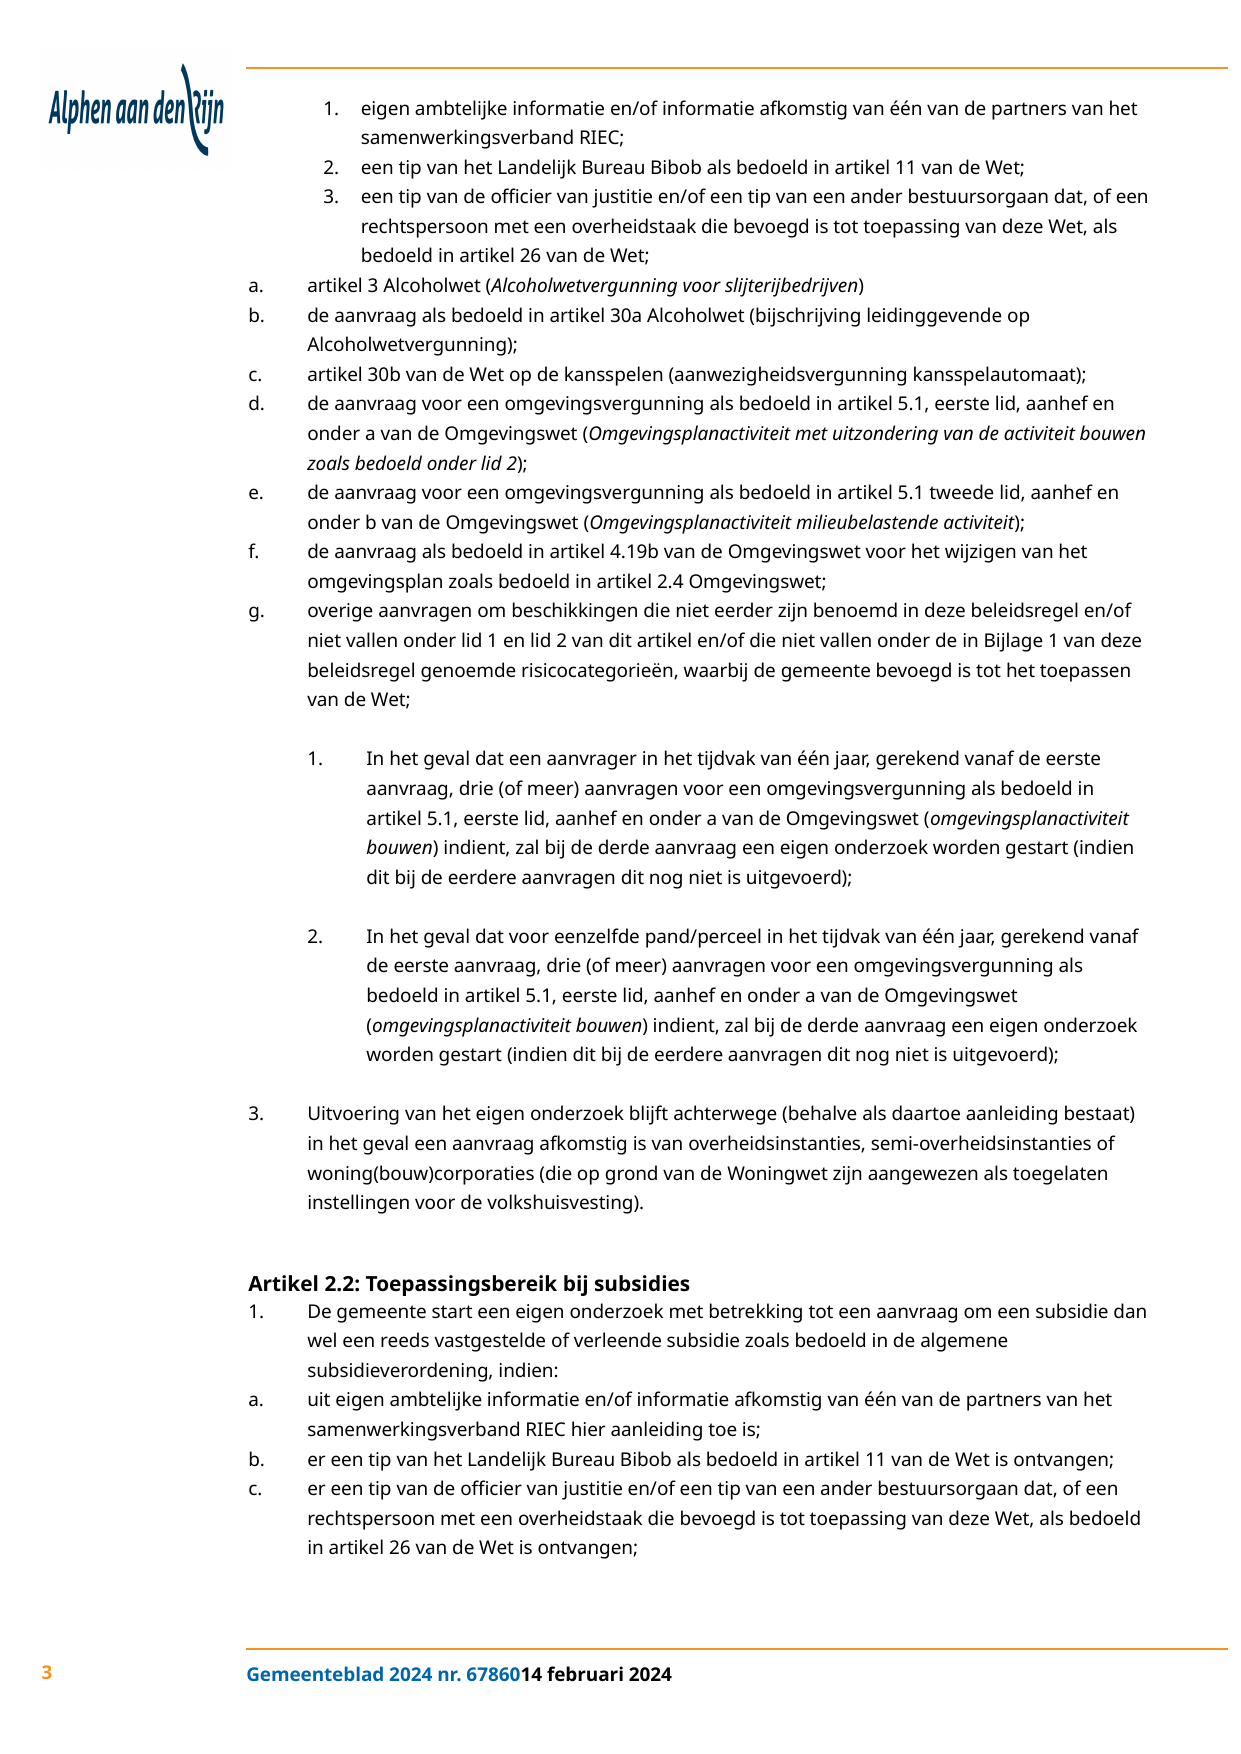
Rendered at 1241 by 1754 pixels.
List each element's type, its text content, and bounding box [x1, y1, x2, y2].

list eigen ambtelijke informatie en/of informatie afkomstig van één van de partners van het samenwerkingsverband RIEC; [323, 95, 1152, 150]
list artikel 30b van de Wet op de kansspelen (aanwezigheidsvergunning kansspelautomaat); [248, 361, 1152, 387]
list overige aanvragen om beschikkingen die niet eerder zijn benoemd in deze beleidsregel en/of niet vallen onder lid 1 en lid 2 van dit artikel en/of die niet vallen onder de in Bijlage 1 van deze beleidsregel genoemde risicocategorieën, waarbij de gemeente bevoegd is tot het toepassen van de Wet; [248, 598, 1152, 712]
text Artikel 2.2: Toepassingsbereik bij subsidies [248, 1269, 1152, 1298]
list de aanvraag voor een omgevingsvergunning als bedoeld in artikel 5.1, eerste lid, aanhef en onder a van de Omgevingswet (Omgevingsplanactiviteit met uitzondering van de activiteit bouwen zoals bedoeld onder lid 2); [248, 391, 1152, 476]
list Uitvoering van het eigen onderzoek blijft achterwege (behalve als daartoe aanleiding bestaat) in het geval een aanvraag afkomstig is van overheidsinstanties, semi-overheidsinstanties of woning(bouw)corporaties (die op grond van de Woningwet zijn aangewezen als toegelaten instellingen voor de volkshuisvesting). [248, 1101, 1152, 1215]
list uit eigen ambtelijke informatie en/of informatie afkomstig van één van de partners van het samenwerkingsverband RIEC hier aanleiding toe is; [248, 1387, 1152, 1442]
list een tip van de officier van justitie en/of een tip van een ander bestuursorgaan dat, of een rechtspersoon met een overheidstaak die bevoegd is tot toepassing van deze Wet, als bedoeld in artikel 26 van de Wet; [323, 183, 1152, 268]
list er een tip van de officier van justitie en/of een tip van een ander bestuursorgaan dat, of een rechtspersoon met een overheidstaak die bevoegd is tot toepassing van deze Wet, als bedoeld in artikel 26 van de Wet is ontvangen; [248, 1475, 1152, 1560]
list er een tip van het Landelijk Bureau Bibob als bedoeld in artikel 11 van de Wet is ontvangen; [248, 1446, 1152, 1471]
list In het geval dat voor eenzelfde pand/perceel in het tijdvak van één jaar, gerekend vanaf de eerste aanvraag, drie (of meer) aanvragen voor een omgevingsvergunning als bedoeld in artikel 5.1, eerste lid, aanhef en onder a van de Omgevingswet (omgevingsplanactiviteit bouwen) indient, zal bij de derde aanvraag een eigen onderzoek worden gestart (indien dit bij de eerdere aanvragen dit nog niet is uitgevoerd); [307, 923, 1152, 1067]
list de aanvraag als bedoeld in artikel 4.19b van de Omgevingswet voor het wijzigen van het omgevingsplan zoals bedoeld in artikel 2.4 Omgevingswet; [248, 538, 1152, 594]
list In het geval dat een aanvrager in het tijdvak van één jaar, gerekend vanaf de eerste aanvraag, drie (of meer) aanvragen voor een omgevingsvergunning als bedoeld in artikel 5.1, eerste lid, aanhef en onder a van de Omgevingswet (omgevingsplanactiviteit bouwen) indient, zal bij de derde aanvraag een eigen onderzoek worden gestart (indien dit bij de eerdere aanvragen dit nog niet is uitgevoerd); [307, 746, 1152, 890]
list de aanvraag voor een omgevingsvergunning als bedoeld in artikel 5.1 tweede lid, aanhef en onder b van de Omgevingswet (Omgevingsplanactiviteit milieubelastende activiteit); [248, 479, 1152, 535]
list De gemeente start een eigen onderzoek met betrekking tot een aanvraag om een subsidie dan wel een reeds vastgestelde of verleende subsidie zoals bedoeld in de algemene subsidieverordening, indien: [248, 1298, 1152, 1383]
picture [41, 47, 231, 172]
list een tip van het Landelijk Bureau Bibob als bedoeld in artikel 11 van de Wet; [323, 154, 1152, 180]
list artikel 3 Alcoholwet (Alcoholwetvergunning voor slijterijbedrijven) [248, 272, 1152, 298]
list de aanvraag als bedoeld in artikel 30a Alcoholwet (bijschrijving leidinggevende op Alcoholwetvergunning); [248, 302, 1152, 357]
